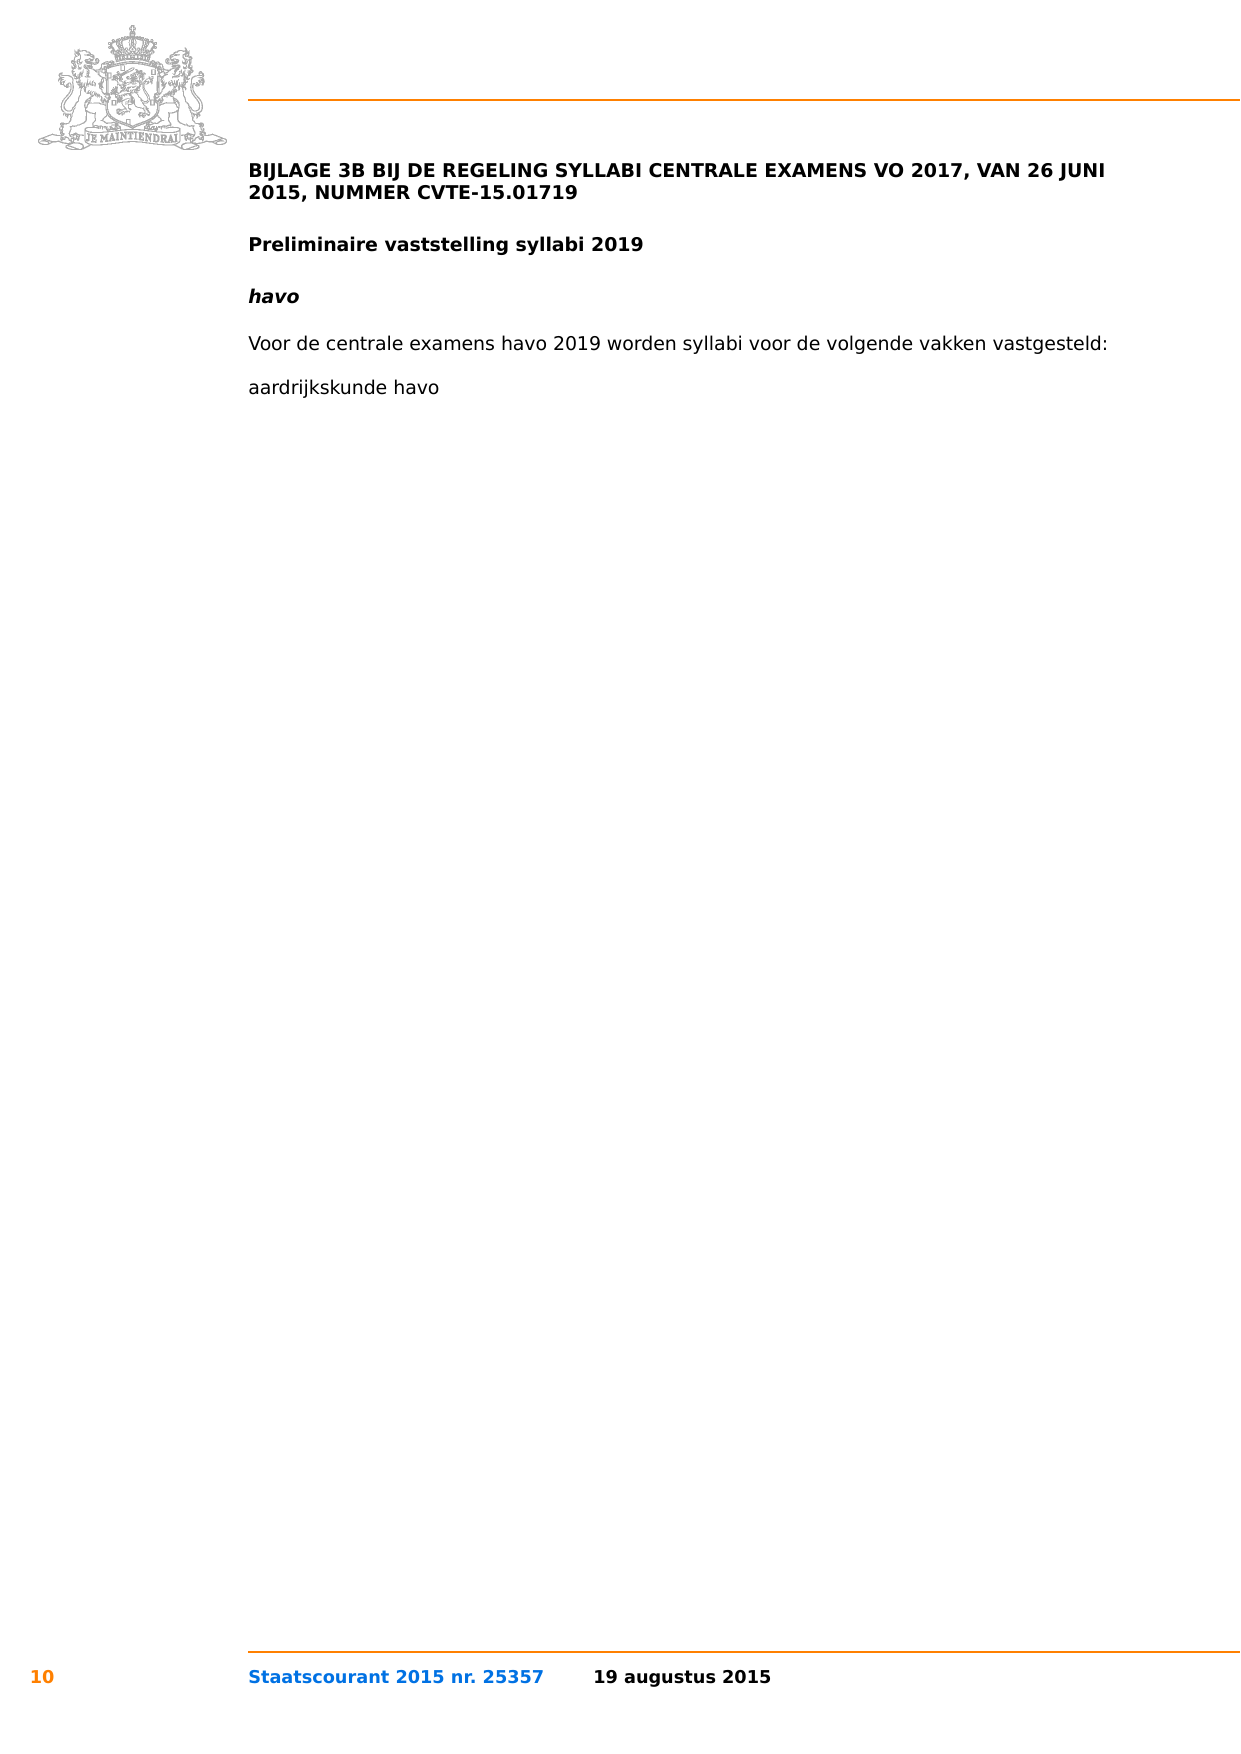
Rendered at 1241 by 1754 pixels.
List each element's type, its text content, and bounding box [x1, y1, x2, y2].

subtitle BIJLAGE 3B BIJ DE REGELING SYLLABI CENTRALE EXAMENS VO 2017, VAN 26 JUNI 2015, NUMMER CVTE-15.01719 [248, 160, 1163, 204]
picture [38, 25, 227, 150]
subtitle havo [248, 286, 1163, 308]
text Voor de centrale examens havo 2019 worden syllabi voor de volgende vakken vastgesteld: [248, 333, 1163, 355]
text aardrijkskunde havo [248, 377, 1163, 399]
subtitle Preliminaire vaststelling syllabi 2019 [248, 234, 1163, 256]
